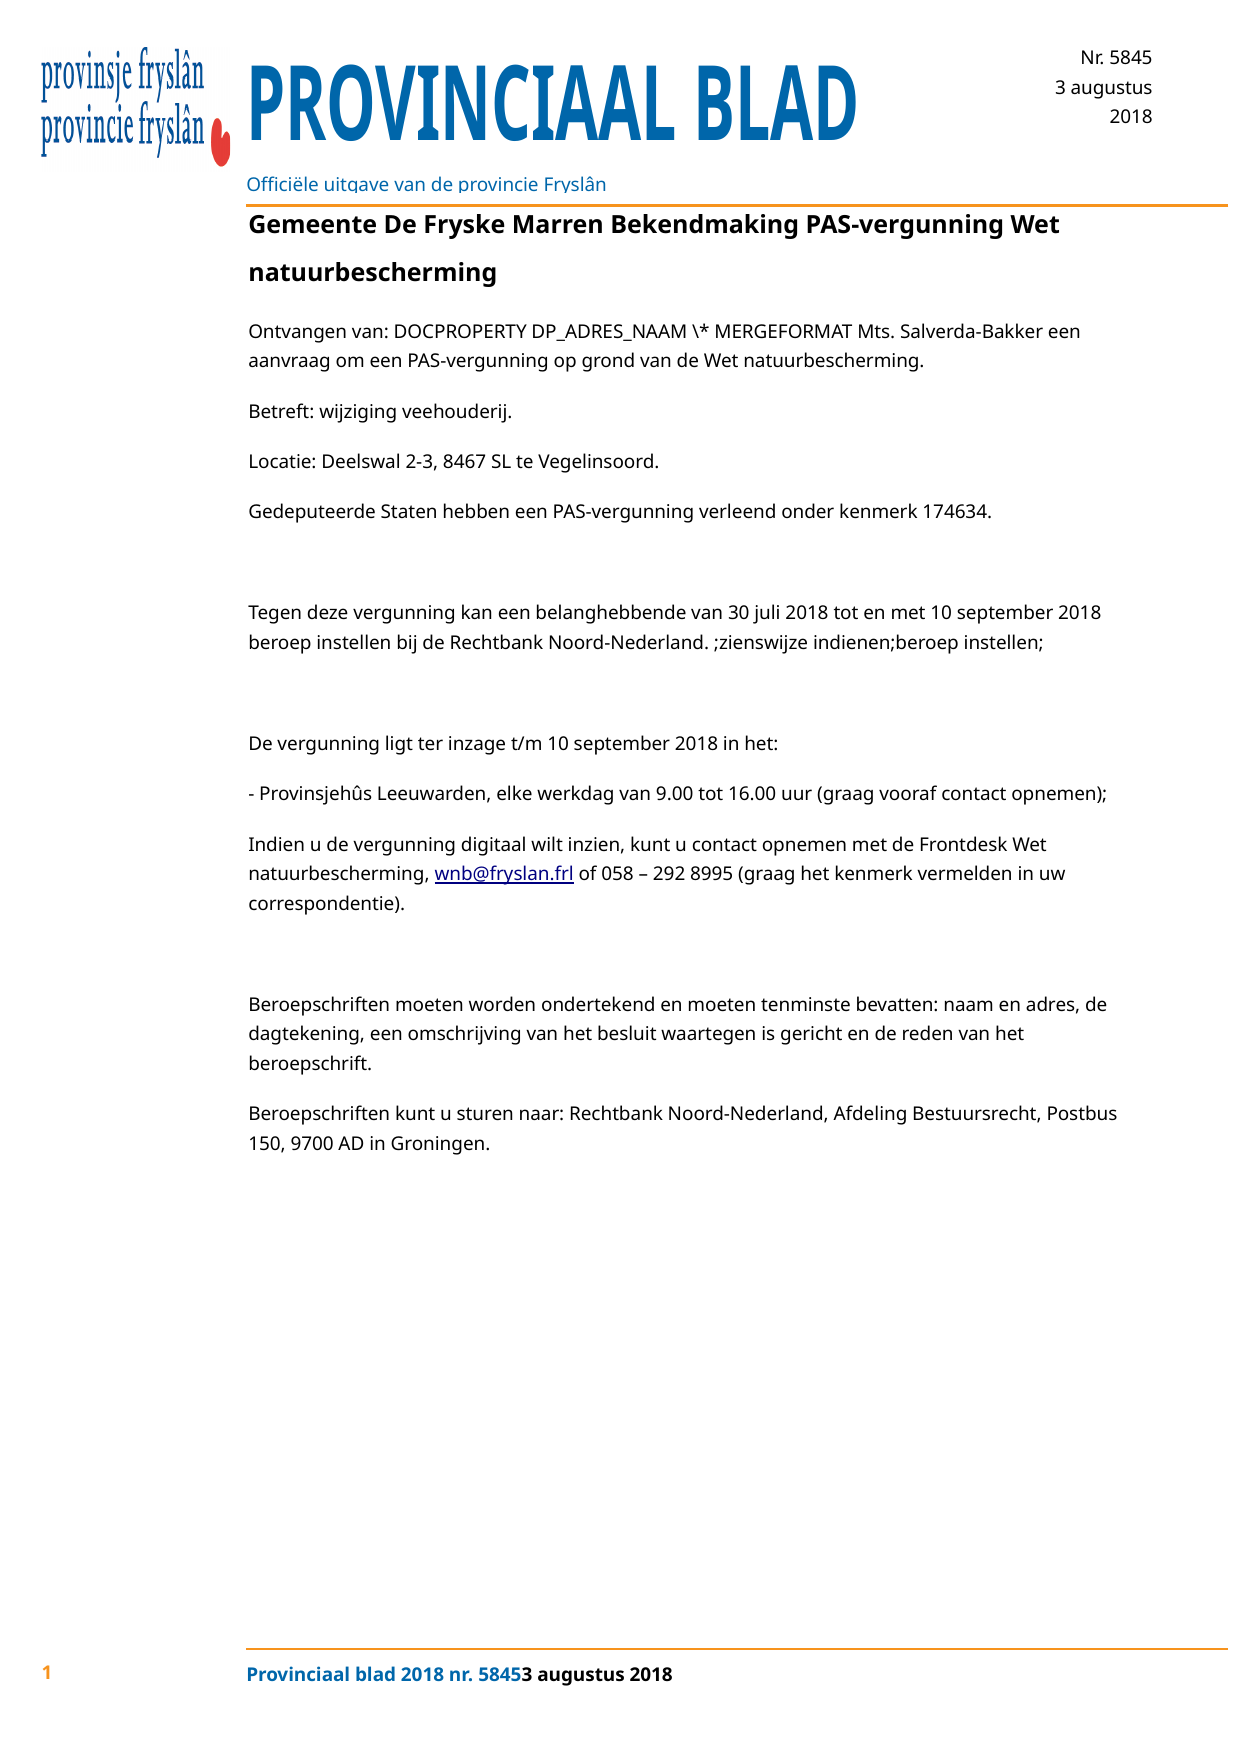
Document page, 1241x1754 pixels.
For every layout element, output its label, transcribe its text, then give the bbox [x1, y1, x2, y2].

text Gedeputeerde Staten hebben een PAS-vergunning verleend onder kenmerk 174634. [248, 499, 1152, 524]
text Betreft: wijziging veehouderij. [248, 398, 1152, 424]
text Beroepschriften moeten worden ondertekend en moeten tenminste bevatten: naam en adres, de dagtekening, een omschrijving van het besluit waartegen is gericht en de reden van het beroepschrift. [248, 991, 1152, 1076]
text Tegen deze vergunning kan een belanghebbende van 30 juli 2018 tot en met 10 september 2018 beroep instellen bij de Rechtbank Noord-Nederland. ;zienswijze indienen;beroep instellen; [248, 599, 1152, 655]
text Indien u de vergunning digitaal wilt inzien, kunt u contact opnemen met de Frontdesk Wet natuurbescherming, wnb@fryslan.frl of 058 – 292 8995 (graag het kenmerk vermelden in uw correspondentie). [248, 831, 1152, 916]
picture [41, 47, 231, 172]
text Beroepschriften kunt u sturen naar: Rechtbank Noord-Nederland, Afdeling Bestuursrecht, Postbus 150, 9700 AD in Groningen. [248, 1100, 1152, 1156]
text De vergunning ligt ter inzage t/m 10 september 2018 in het: [248, 730, 1152, 756]
text - Provinsjehûs Leeuwarden, elke werkdag van 9.00 tot 16.00 uur (graag vooraf contact opnemen); [248, 780, 1152, 806]
text Gemeente De Fryske Marren Bekendmaking PAS-vergunning Wet natuurbescherming [248, 207, 1152, 288]
text Locatie: Deelswal 2-3, 8467 SL te Vegelinsoord. [248, 448, 1152, 474]
text Ontvangen van: DOCPROPERTY DP_ADRES_NAAM \* MERGEFORMAT Mts. Salverda-Bakker een aanvraag om een PAS-vergunning op grond van de Wet natuurbescherming. [248, 318, 1152, 373]
